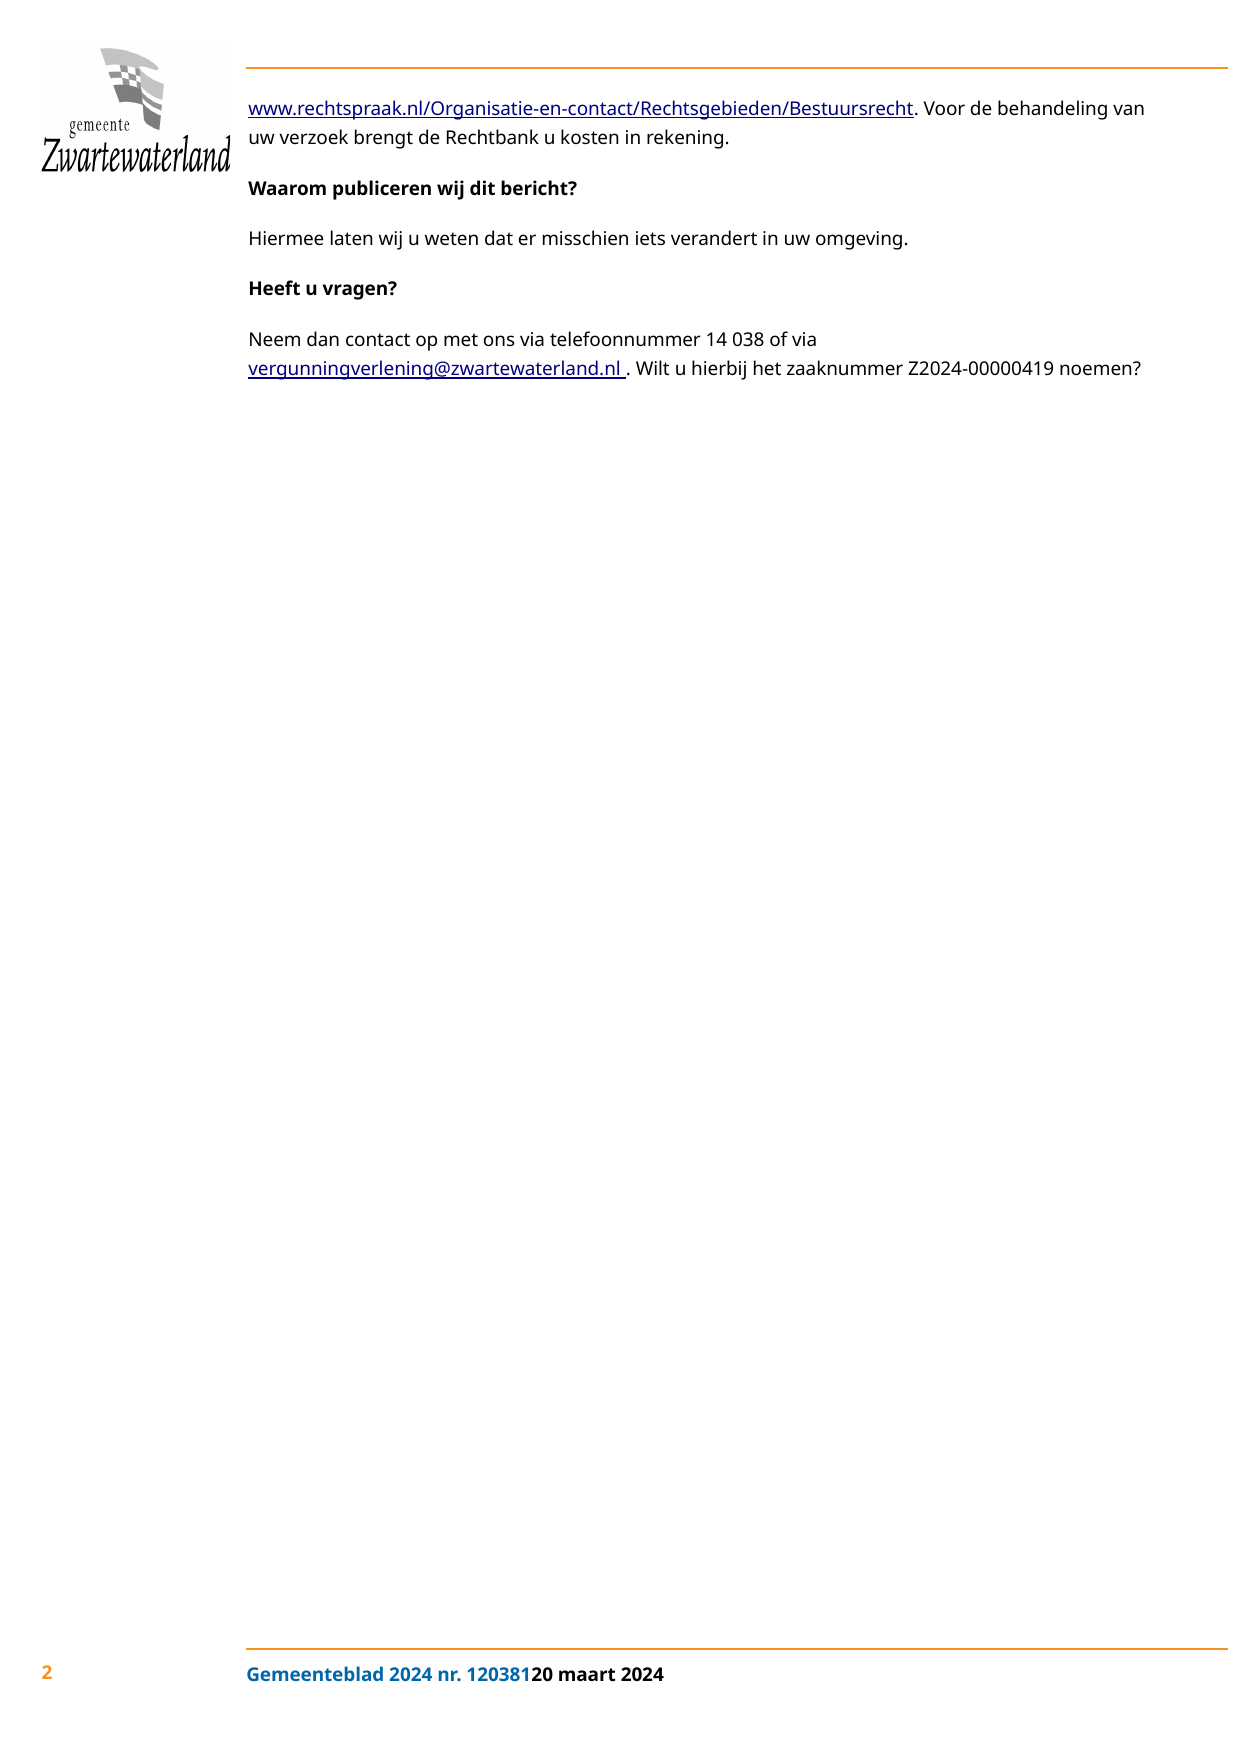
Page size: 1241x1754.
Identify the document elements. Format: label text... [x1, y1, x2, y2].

text Heeft u vragen? [248, 276, 1152, 301]
text Neem dan contact op met ons via telefoonnummer 14 038 of via vergunningverlening@zwartewaterland.nl . Wilt u hierbij het zaaknummer Z2024-00000419 noemen? [248, 326, 1152, 381]
text Waarom publiceren wij dit bericht? [248, 175, 1152, 201]
picture [41, 47, 231, 172]
text Hiermee laten wij u weten dat er misschien iets verandert in uw omgeving. [248, 225, 1152, 251]
text www.rechtspraak.nl/Organisatie-en-contact/Rechtsgebieden/Bestuursrecht. Voor de behandeling van uw verzoek brengt de Rechtbank u kosten in rekening. [248, 95, 1152, 150]
